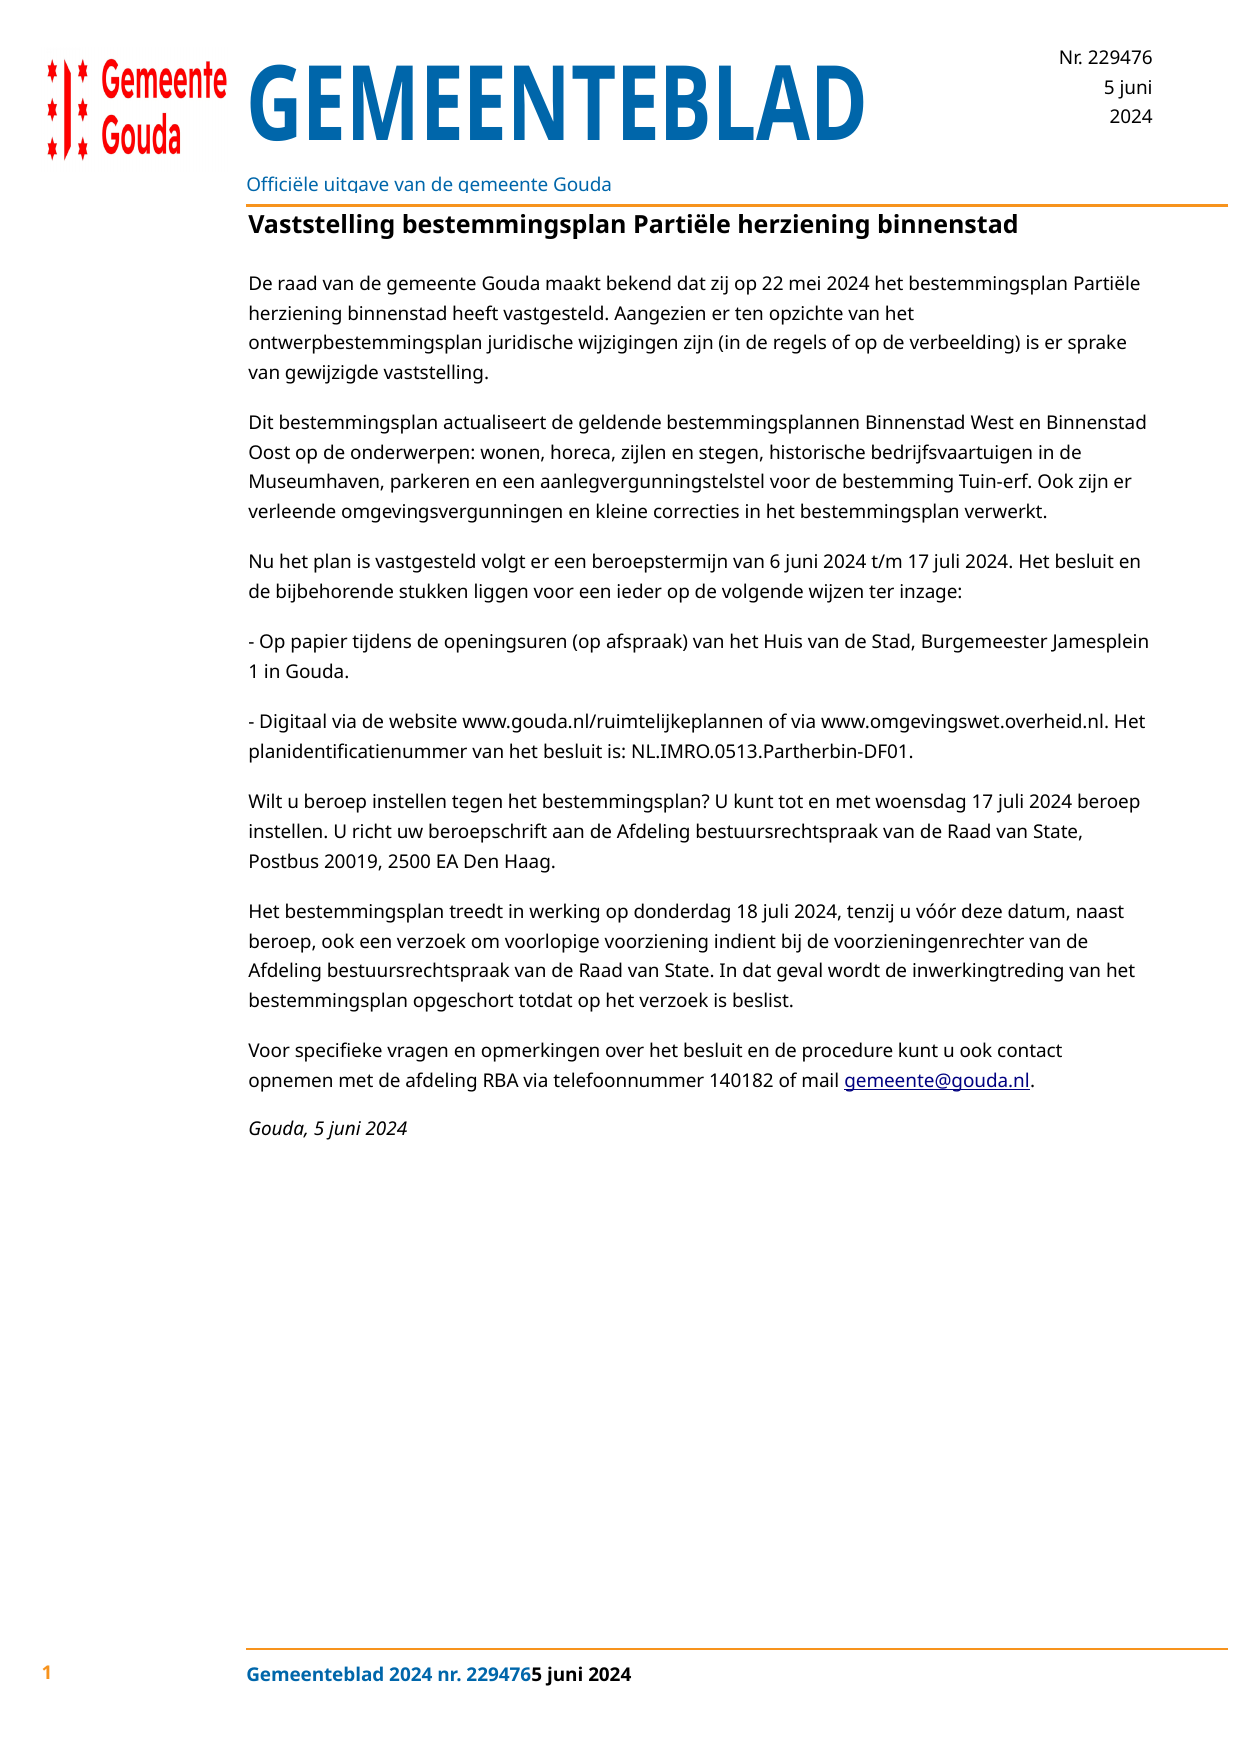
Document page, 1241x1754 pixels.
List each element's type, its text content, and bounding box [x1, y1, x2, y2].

text Dit bestemmingsplan actualiseert de geldende bestemmingsplannen Binnenstad West en Binnenstad Oost op de onderwerpen: wonen, horeca, zijlen en stegen, historische bedrijfsvaartuigen in de Museumhaven, parkeren en een aanlegvergunningstelstel voor de bestemming Tuin-erf. Ook zijn er verleende omgevingsvergunningen en kleine correcties in het bestemmingsplan verwerkt. [248, 409, 1152, 524]
text De raad van de gemeente Gouda maakt bekend dat zij op 22 mei 2024 het bestemmingsplan Partiële herziening binnenstad heeft vastgesteld. Aangezien er ten opzichte van het ontwerpbestemmingsplan juridische wijzigingen zijn (in de regels of op de verbeelding) is er sprake van gewijzigde vaststelling. [248, 270, 1152, 385]
text Wilt u beroep instellen tegen het bestemmingsplan? U kunt tot en met woensdag 17 juli 2024 beroep instellen. U richt uw beroepschrift aan de Afdeling bestuursrechtspraak van de Raad van State, Postbus 20019, 2500 EA Den Haag. [248, 789, 1152, 873]
picture [41, 47, 231, 172]
text Nu het plan is vastgesteld volgt er een beroepstermijn van 6 juni 2024 t/m 17 juli 2024. Het besluit en de bijbehorende stukken liggen voor een ieder op de volgende wijzen ter inzage: [248, 549, 1152, 604]
text Vaststelling bestemmingsplan Partiële herziening binnenstad [248, 207, 1152, 241]
text Het bestemmingsplan treedt in werking op donderdag 18 juli 2024, tenzij u vóór deze datum, naast beroep, ook een verzoek om voorlopige voorziening indient bij de voorzieningenrechter van de Afdeling bestuursrechtspraak van de Raad van State. In dat geval wordt de inwerkingtreding van het bestemmingsplan opgeschort totdat op het verzoek is beslist. [248, 898, 1152, 1013]
text - Digitaal via de website www.gouda.nl/ruimtelijkeplannen of via www.omgevingswet.overheid.nl. Het planidentificatienummer van het besluit is: NL.IMRO.0513.Partherbin-DF01. [248, 709, 1152, 764]
text Voor specifieke vragen en opmerkingen over het besluit en de procedure kunt u ook contact opnemen met de afdeling RBA via telefoonnummer 140182 of mail gemeente@gouda.nl. [248, 1037, 1152, 1093]
text Gouda, 5 juni 2024 [248, 1115, 1152, 1141]
text - Op papier tijdens de openingsuren (op afspraak) van het Huis van de Stad, Burgemeester Jamesplein 1 in Gouda. [248, 629, 1152, 684]
